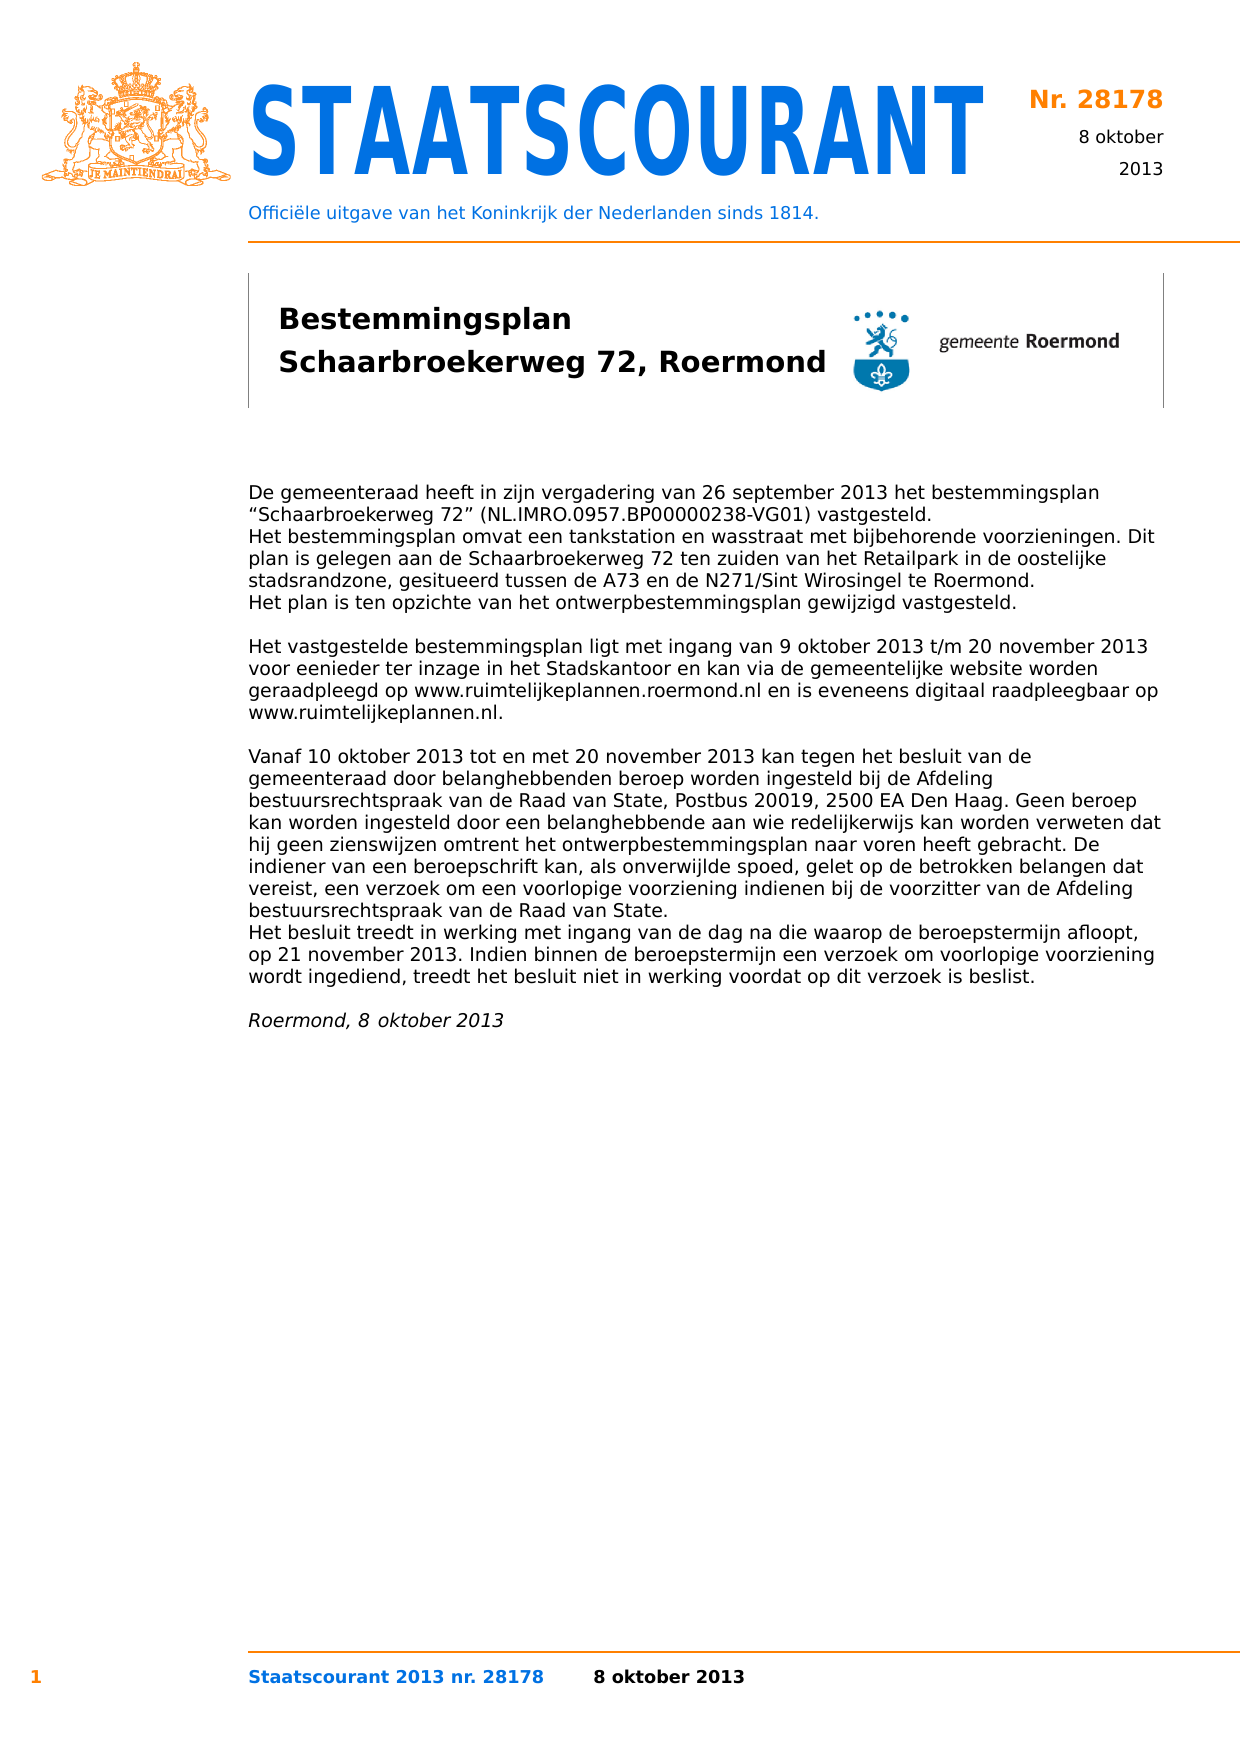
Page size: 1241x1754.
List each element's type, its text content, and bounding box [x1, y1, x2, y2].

text Het vastgestelde bestemmingsplan ligt met ingang van 9 oktober 2013 t/m 20 november 2013 voor eenieder ter inzage in het Stadskantoor en kan via de gemeentelijke website worden geraadpleegd op www.ruimtelijkeplannen.roermond.nl en is eveneens digitaal raadpleegbaar op www.ruimtelijkeplannen.nl. [248, 636, 1163, 724]
table_cell 2013 [998, 153, 1240, 203]
text Het bestemmingsplan omvat een tankstation en wasstraat met bijbehorende voorzieningen. Dit plan is gelegen aan de Schaarbroekerweg 72 ten zuiden van het Retailpark in de oostelijke stadsrandzone, gesitueerd tussen de A73 en de N271/Sint Wirosingel te Roermond. [248, 526, 1163, 592]
table_header [25, 62, 248, 241]
text Roermond, 8 oktober 2013 [248, 1009, 1163, 1031]
text Vanaf 10 oktober 2013 tot en met 20 november 2013 kan tegen het besluit van de gemeenteraad door belanghebbenden beroep worden ingesteld bij de Afdeling bestuursrechtspraak van de Raad van State, Postbus 20019, 2500 EA Den Haag. Geen beroep kan worden ingesteld door een belanghebbende aan wie redelijkerwijs kan worden verweten dat hij geen zienswijzen omtrent het ontwerpbestemmingsplan naar voren heeft gebracht. De indiener van een beroepschrift kan, als onverwijlde spoed, gelet op de betrokken belangen dat vereist, een verzoek om een voorlopige voorziening indienen bij de voorzitter van de Afdeling bestuursrechtspraak van de Raad van State. [248, 746, 1163, 922]
text Het besluit treedt in werking met ingang van de dag na die waarop de beroepstermijn afloopt, op 21 november 2013. Indien binnen de beroepstermijn een verzoek om voorlopige voorziening wordt ingediend, treedt het besluit niet in werking voordat op dit verzoek is beslist. [248, 922, 1163, 988]
table_header Nr. 28178 [998, 62, 1240, 121]
subtitle Bestemmingsplan Schaarbroekerweg 72, Roermond [249, 273, 1163, 408]
table_header STAATSCOURANT [248, 62, 998, 203]
table_cell 8 oktober [998, 121, 1240, 153]
text Het plan is ten opzichte van het ontwerpbestemmingsplan gewijzigd vastgesteld. [248, 592, 1163, 614]
table_cell Officiële uitgave van het Koninkrijk der Nederlanden sinds 1814. [248, 203, 1240, 241]
picture [41, 62, 231, 186]
picture [838, 302, 1134, 397]
text De gemeenteraad heeft in zijn vergadering van 26 september 2013 het bestemmingsplan “Schaarbroekerweg 72” (NL.IMRO.0957.BP00000238-VG01) vastgesteld. [248, 482, 1163, 526]
